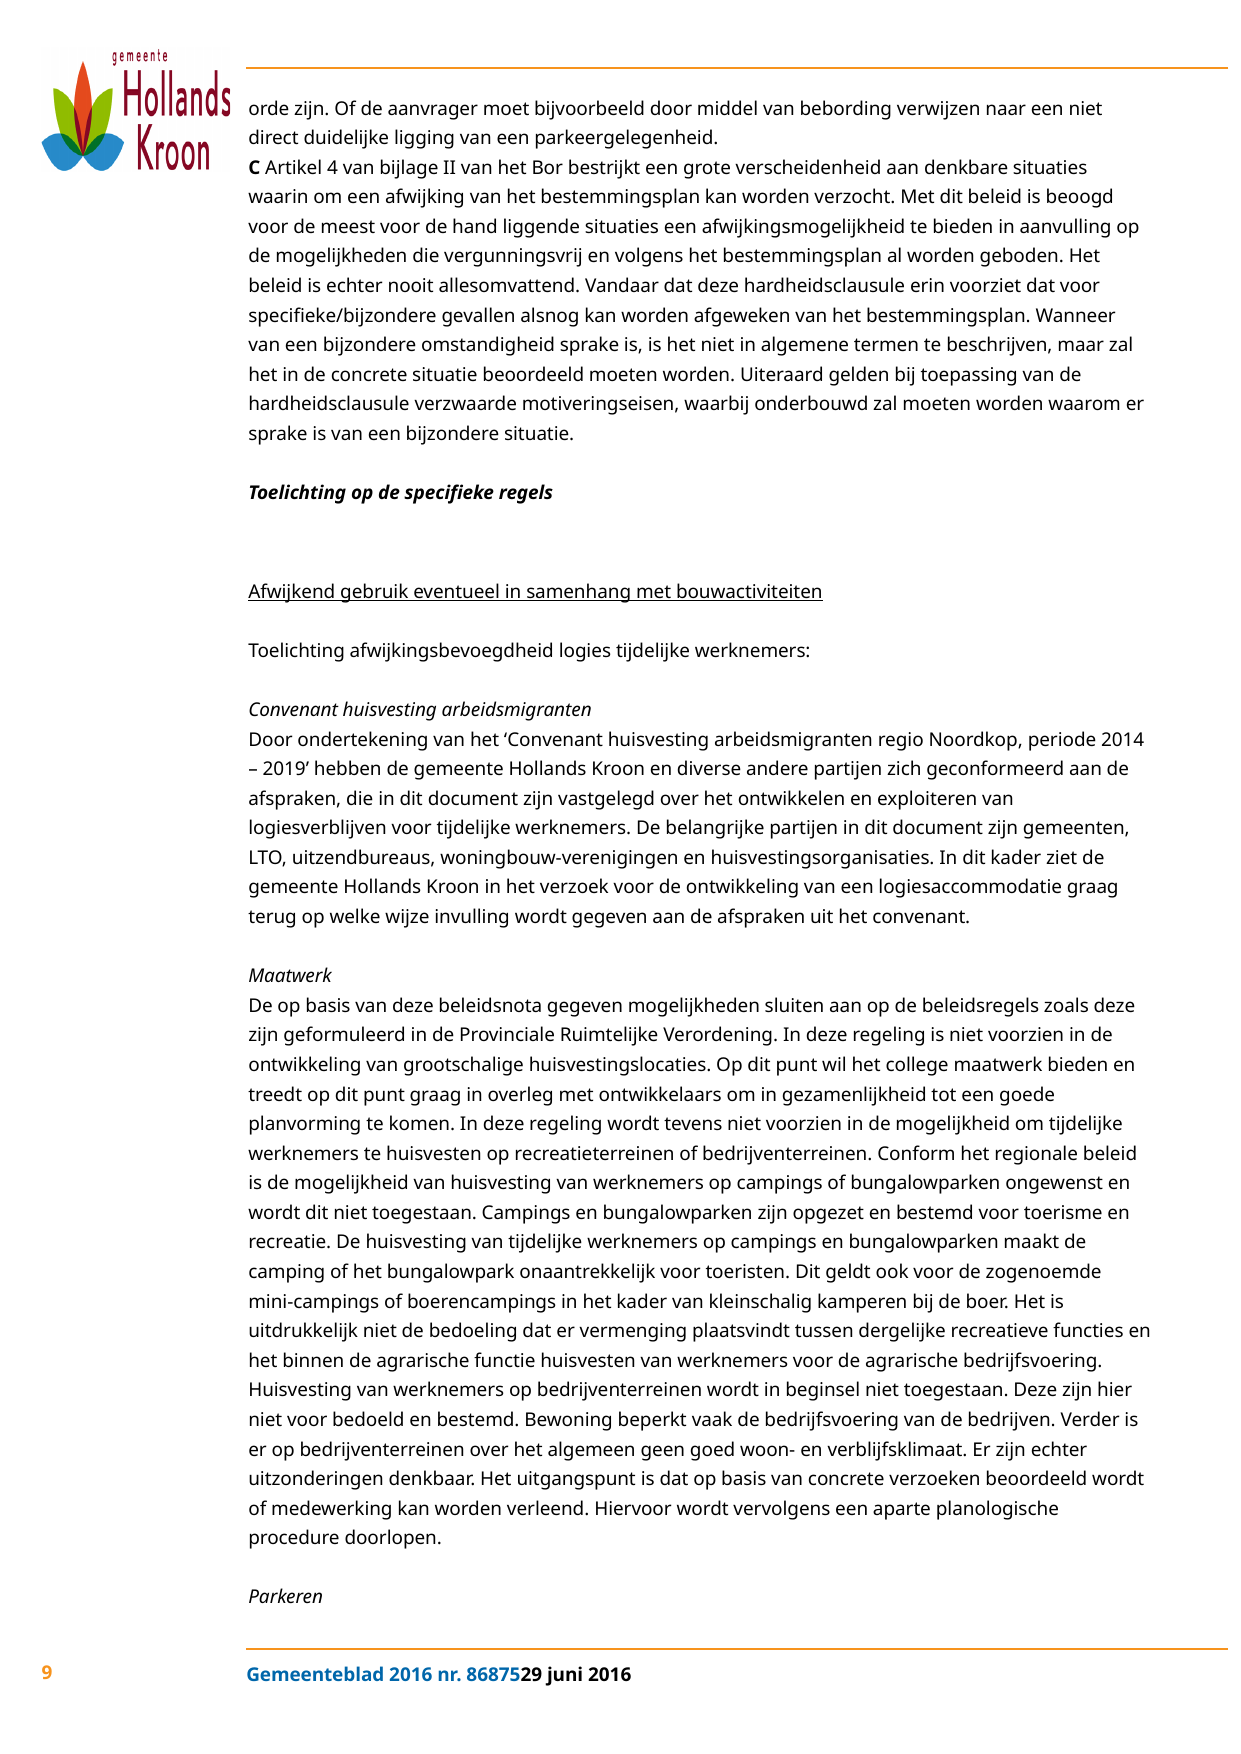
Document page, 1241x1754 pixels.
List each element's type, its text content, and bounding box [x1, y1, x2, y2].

text De op basis van deze beleidsnota gegeven mogelijkheden sluiten aan op de beleidsregels zoals deze zijn geformuleerd in de Provinciale Ruimtelijke Verordening. In deze regeling is niet voorzien in de ontwikkeling van grootschalige huisvestingslocaties. Op dit punt wil het college maatwerk bieden en treedt op dit punt graag in overleg met ontwikkelaars om in gezamenlijkheid tot een goede planvorming te komen. In deze regeling wordt tevens niet voorzien in de mogelijkheid om tijdelijke werknemers te huisvesten op recreatieterreinen of bedrijventerreinen. Conform het regionale beleid is de mogelijkheid van huisvesting van werknemers op campings of bungalowparken ongewenst en wordt dit niet toegestaan. Campings en bungalowparken zijn opgezet en bestemd voor toerisme en recreatie. De huisvesting van tijdelijke werknemers op campings en bungalowparken maakt de camping of het bungalowpark onaantrekkelijk voor toeristen. Dit geldt ook voor de zogenoemde mini-campings of boerencampings in het kader van kleinschalig kamperen bij de boer. Het is uitdrukkelijk niet de bedoeling dat er vermenging plaatsvindt tussen dergelijke recreatieve functies en het binnen de agrarische functie huisvesten van werknemers voor de agrarische bedrijfsvoering. Huisvesting van werknemers op bedrijventerreinen wordt in beginsel niet toegestaan. Deze zijn hier niet voor bedoeld en bestemd. Bewoning beperkt vaak de bedrijfsvoering van de bedrijven. Verder is er op bedrijventerreinen over het algemeen geen goed woon- en verblijfsklimaat. Er zijn echter uitzonderingen denkbaar. Het uitgangspunt is dat op basis van concrete verzoeken beoordeeld wordt of medewerking kan worden verleend. Hiervoor wordt vervolgens een aparte planologische procedure doorlopen. [248, 992, 1152, 1550]
text C Artikel 4 van bijlage II van het Bor bestrijkt een grote verscheidenheid aan denkbare situaties waarin om een afwijking van het bestemmingsplan kan worden verzocht. Met dit beleid is beoogd voor de meest voor de hand liggende situaties een afwijkingsmogelijkheid te bieden in aanvulling op de mogelijkheden die vergunningsvrij en volgens het bestemmingsplan al worden geboden. Het beleid is echter nooit allesomvattend. Vandaar dat deze hardheidsclausule erin voorziet dat voor specifieke/bijzondere gevallen alsnog kan worden afgeweken van het bestemmingsplan. Wanneer van een bijzondere omstandigheid sprake is, is het niet in algemene termen te beschrijven, maar zal het in de concrete situatie beoordeeld moeten worden. Uiteraard gelden bij toepassing van de hardheidsclausule verzwaarde motiveringseisen, waarbij onderbouwd zal moeten worden waarom er sprake is van een bijzondere situatie. [248, 154, 1152, 446]
text Door ondertekening van het ‘Convenant huisvesting arbeidsmigranten regio Noordkop, periode 2014 – 2019’ hebben de gemeente Hollands Kroon en diverse andere partijen zich geconformeerd aan de afspraken, die in dit document zijn vastgelegd over het ontwikkelen en exploiteren van logiesverblijven voor tijdelijke werknemers. De belangrijke partijen in dit document zijn gemeenten, LTO, uitzendbureaus, woningbouw-verenigingen en huisvestingsorganisaties. In dit kader ziet de gemeente Hollands Kroon in het verzoek voor de ontwikkeling van een logiesaccommodatie graag terug op welke wijze invulling wordt gegeven aan de afspraken uit het convenant. [248, 726, 1152, 929]
text Toelichting op de specifieke regels [248, 479, 1152, 505]
text Parkeren [248, 1584, 1152, 1609]
text Convenant huisvesting arbeidsmigranten [248, 696, 1152, 722]
picture [41, 47, 231, 172]
text Afwijkend gebruik eventueel in samenhang met bouwactiviteiten [248, 578, 1152, 603]
text Toelichting afwijkingsbevoegdheid logies tijdelijke werknemers: [248, 637, 1152, 663]
text orde zijn. Of de aanvrager moet bijvoorbeeld door middel van bebording verwijzen naar een niet direct duidelijke ligging van een parkeergelegenheid. [248, 95, 1152, 150]
text Maatwerk [248, 962, 1152, 988]
